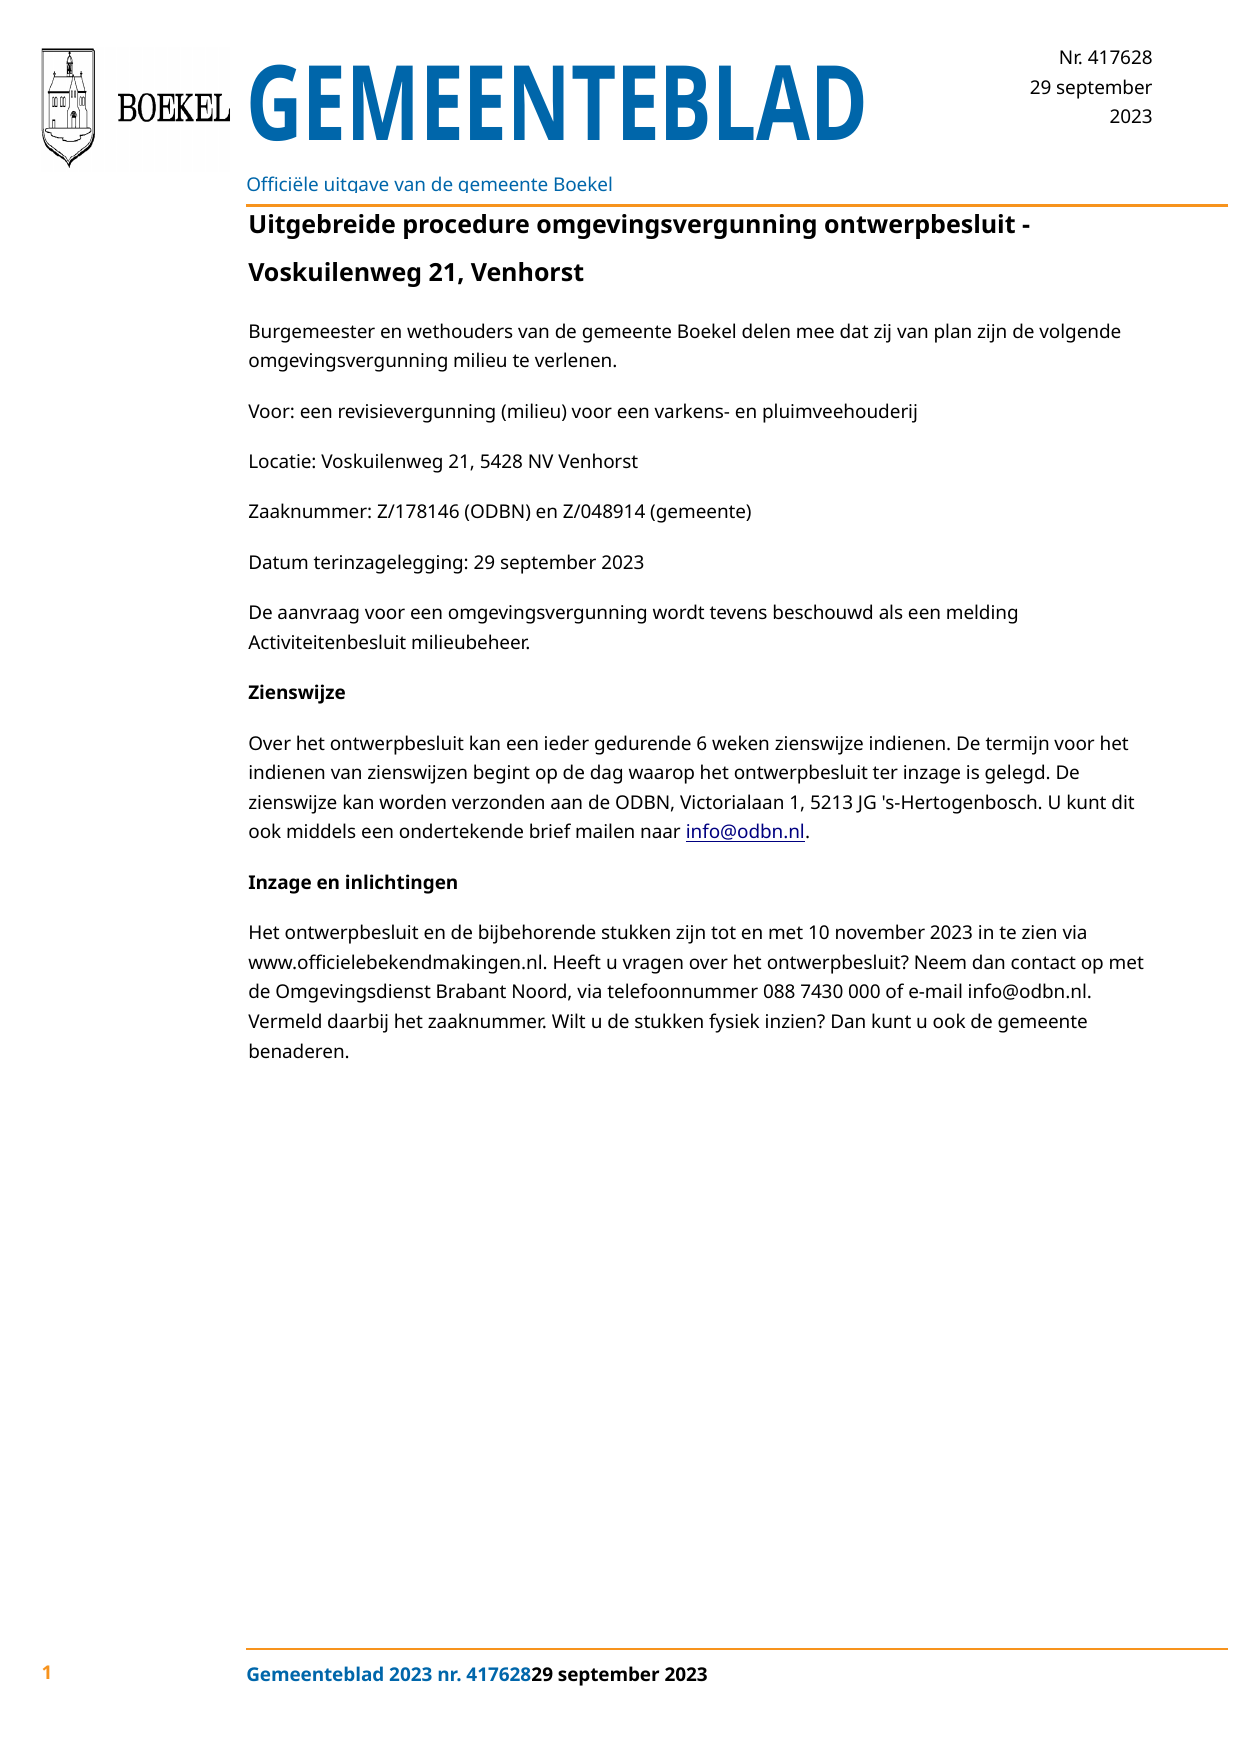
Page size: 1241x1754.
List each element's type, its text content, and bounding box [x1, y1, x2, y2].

text Zienswijze [248, 679, 1152, 705]
text Inzage en inlichtingen [248, 869, 1152, 895]
text Uitgebreide procedure omgevingsvergunning ontwerpbesluit - Voskuilenweg 21, Venhorst [248, 207, 1152, 288]
text Het ontwerpbesluit en de bijbehorende stukken zijn tot en met 10 november 2023 in te zien via www.officielebekendmakingen.nl. Heeft u vragen over het ontwerpbesluit? Neem dan contact op met de Omgevingsdienst Brabant Noord, via telefoonnummer 088 7430 000 of e-mail info@odbn.nl. Vermeld daarbij het zaaknummer. Wilt u de stukken fysiek inzien? Dan kunt u ook de gemeente benaderen. [248, 919, 1152, 1064]
text Over het ontwerpbesluit kan een ieder gedurende 6 weken zienswijze indienen. De termijn voor het indienen van zienswijzen begint op de dag waarop het ontwerpbesluit ter inzage is gelegd. De zienswijze kan worden verzonden aan de ODBN, Victorialaan 1, 5213 JG 's-Hertogenbosch. U kunt dit ook middels een ondertekende brief mailen naar info@odbn.nl. [248, 730, 1152, 844]
text Datum terinzagelegging: 29 september 2023 [248, 549, 1152, 575]
text De aanvraag voor een omgevingsvergunning wordt tevens beschouwd als een melding Activiteitenbesluit milieubeheer. [248, 599, 1152, 655]
text Zaaknummer: Z/178146 (ODBN) en Z/048914 (gemeente) [248, 499, 1152, 524]
text Burgemeester en wethouders van de gemeente Boekel delen mee dat zij van plan zijn de volgende omgevingsvergunning milieu te verlenen. [248, 318, 1152, 373]
text Voor: een revisievergunning (milieu) voor een varkens- en pluimveehouderij [248, 398, 1152, 424]
text Locatie: Voskuilenweg 21, 5428 NV Venhorst [248, 448, 1152, 474]
picture [41, 47, 231, 172]
